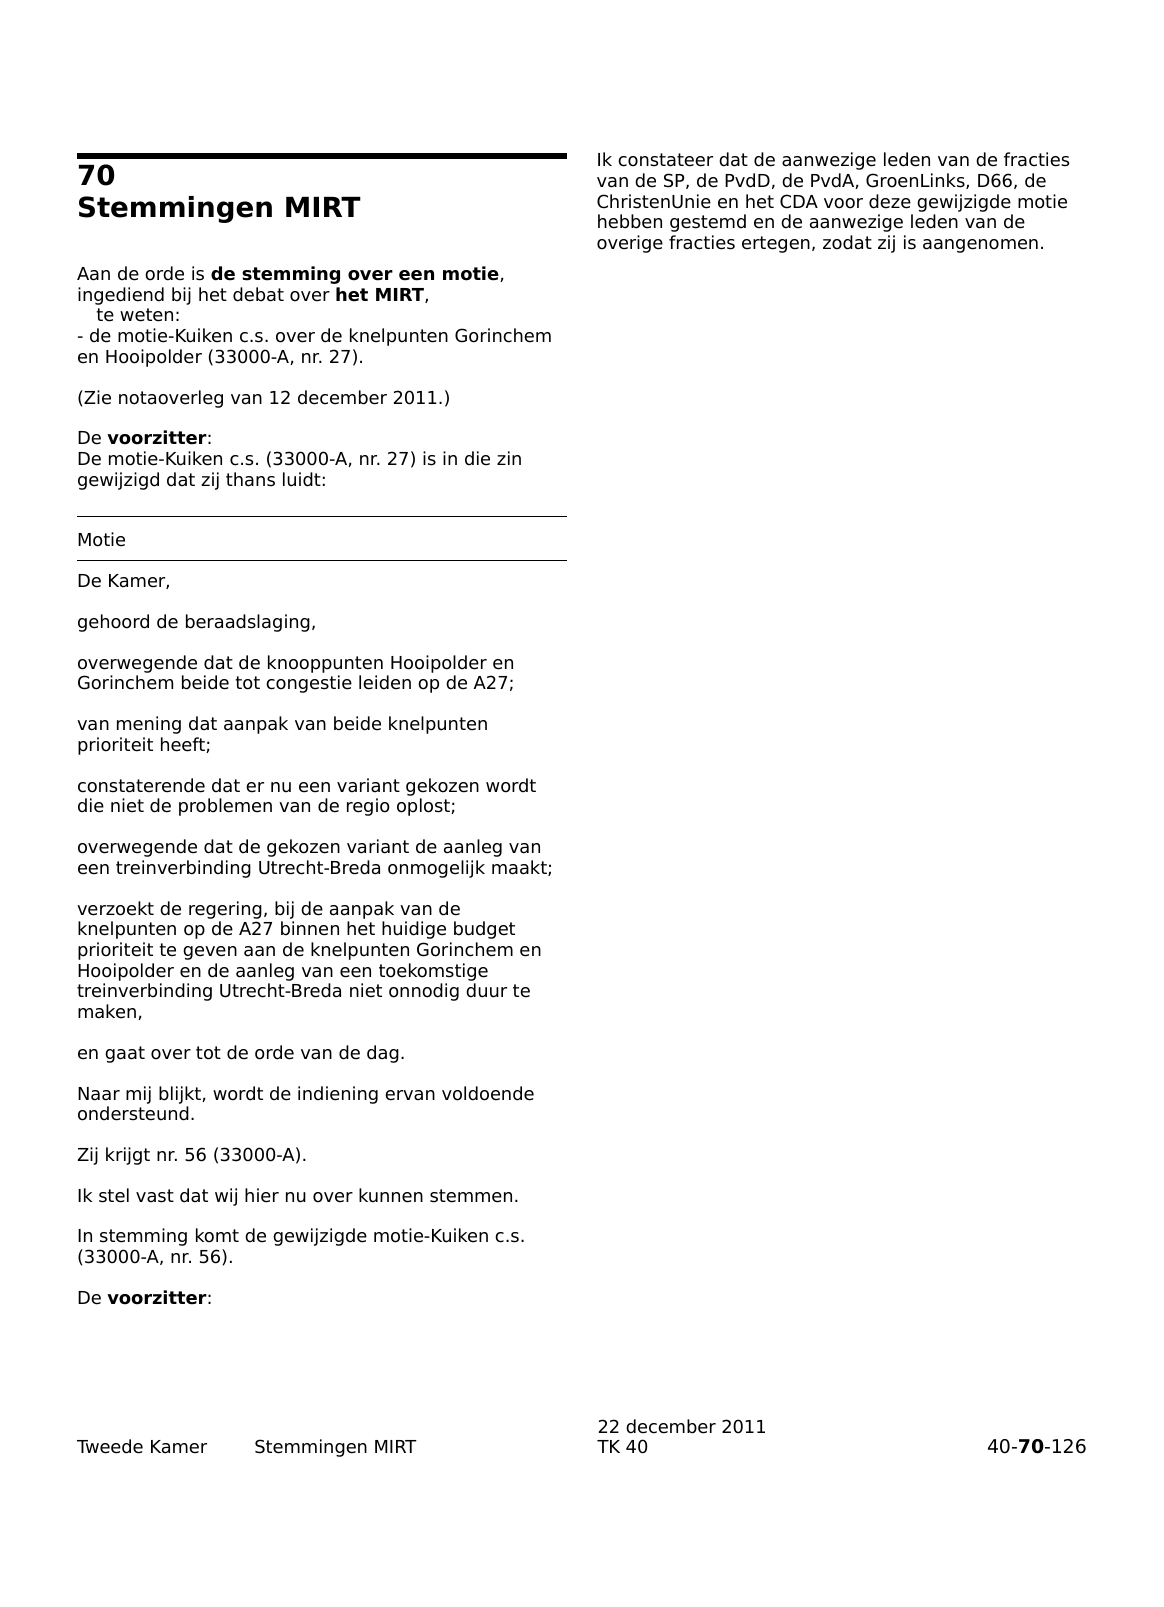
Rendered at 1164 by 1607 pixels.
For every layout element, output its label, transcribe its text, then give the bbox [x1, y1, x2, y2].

text In stemming komt de gewijzigde motie-Kuiken c.s. (33000-A, nr. 56). [77, 1226, 567, 1268]
text Ik stel vast dat wij hier nu over kunnen stemmen. [77, 1186, 567, 1206]
text van mening dat aanpak van beide knelpunten prioriteit heeft; [77, 714, 567, 755]
text constaterende dat er nu een variant gekozen wordt die niet de problemen van de regio oplost; [77, 775, 567, 817]
title 70 Stemmingen MIRT [77, 159, 567, 224]
text De voorzitter: [77, 428, 567, 449]
text De Kamer, [77, 571, 567, 592]
text gehoord de beraadslaging, [77, 612, 567, 632]
text Aan de orde is de stemming over een motie, ingediend bij het debat over het MIRT, [77, 264, 567, 305]
text - de motie-Kuiken c.s. over de knelpunten Gorinchem en Hooipolder (33000-A, nr. 27). [77, 326, 567, 367]
text De motie-Kuiken c.s. (33000-A, nr. 27) is in die zin gewijzigd dat zij thans luidt: [77, 449, 567, 490]
text Naar mij blijkt, wordt de indiening ervan voldoende ondersteund. [77, 1083, 567, 1125]
text overwegende dat de knooppunten Hooipolder en Gorinchem beide tot congestie leiden op de A27; [77, 652, 567, 694]
text De voorzitter: [77, 1288, 567, 1308]
text (Zie notaoverleg van 12 december 2011.) [77, 387, 567, 408]
text en gaat over tot de orde van de dag. [77, 1043, 567, 1063]
text Zij krijgt nr. 56 (33000-A). [77, 1145, 567, 1166]
text verzoekt de regering, bij de aanpak van de knelpunten op de A27 binnen het huidige budget prioriteit te geven aan de knelpunten Gorinchem en Hooipolder en de aanleg van een toekomstige treinverbinding Utrecht-Breda niet onnodig duur te maken, [77, 898, 567, 1023]
text overwegende dat de gekozen variant de aanleg van een treinverbinding Utrecht-Breda onmogelijk maakt; [77, 837, 567, 878]
text te weten: [77, 305, 567, 326]
text Ik constateer dat de aanwezige leden van de fracties van de SP, de PvdD, de PvdA, GroenLinks, D66, de ChristenUnie en het CDA voor deze gewijzigde motie hebben gestemd en de aanwezige leden van de overige fracties ertegen, zodat zij is aangenomen. [596, 150, 1087, 254]
text Motie [77, 530, 567, 551]
